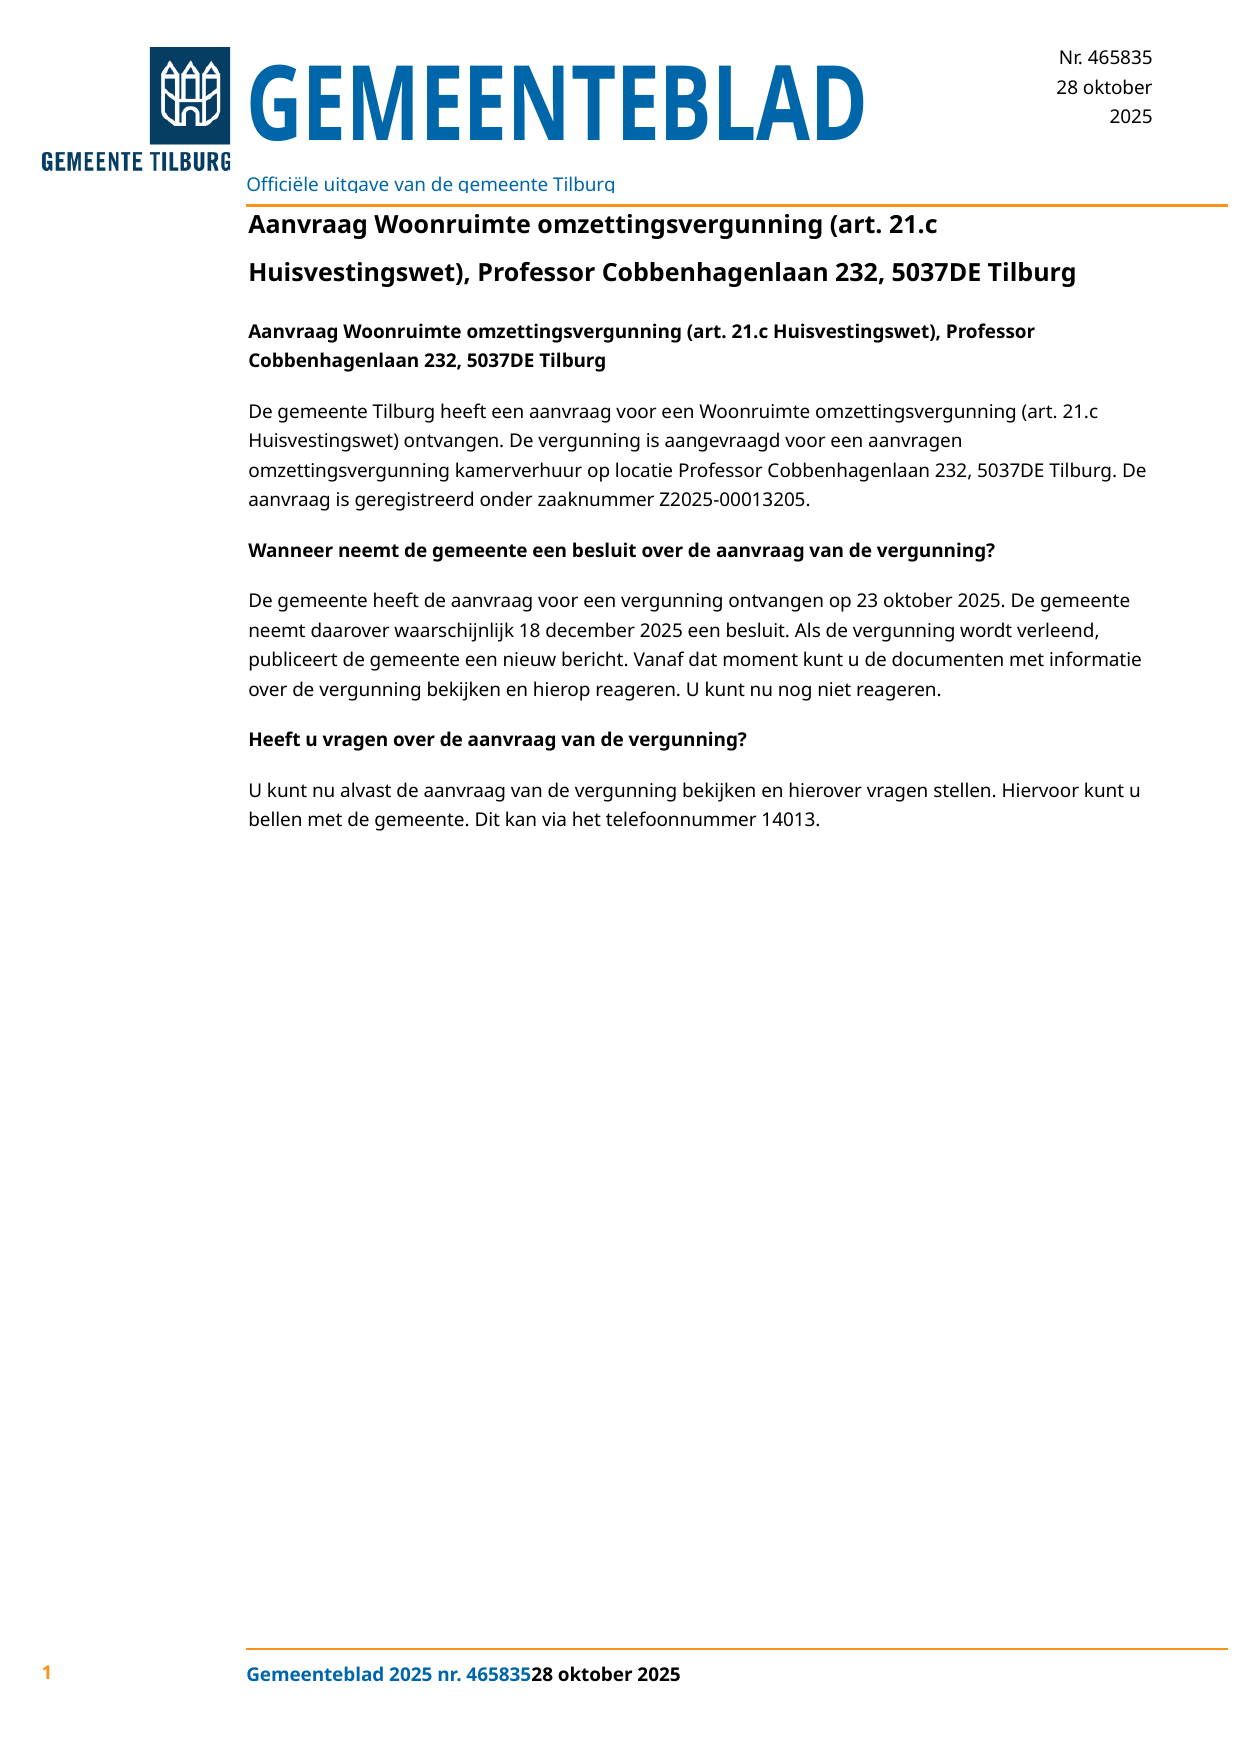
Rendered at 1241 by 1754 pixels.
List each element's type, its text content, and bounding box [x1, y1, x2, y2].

text De gemeente Tilburg heeft een aanvraag voor een Woonruimte omzettingsvergunning (art. 21.c Huisvestingswet) ontvangen. De vergunning is aangevraagd voor een aanvragen omzettingsvergunning kamerverhuur op locatie Professor Cobbenhagenlaan 232, 5037DE Tilburg. De aanvraag is geregistreerd onder zaaknummer Z2025-00013205. [248, 398, 1152, 512]
text Aanvraag Woonruimte omzettingsvergunning (art. 21.c Huisvestingswet), Professor Cobbenhagenlaan 232, 5037DE Tilburg [248, 318, 1152, 373]
text Wanneer neemt de gemeente een besluit over de aanvraag van de vergunning? [248, 537, 1152, 563]
text De gemeente heeft de aanvraag voor een vergunning ontvangen op 23 oktober 2025. De gemeente neemt daarover waarschijnlijk 18 december 2025 een besluit. Als de vergunning wordt verleend, publiceert de gemeente een nieuw bericht. Vanaf dat moment kunt u de documenten met informatie over de vergunning bekijken en hierop reageren. U kunt nu nog niet reageren. [248, 587, 1152, 702]
text Aanvraag Woonruimte omzettingsvergunning (art. 21.c Huisvestingswet), Professor Cobbenhagenlaan 232, 5037DE Tilburg [248, 207, 1152, 288]
text Heeft u vragen over de aanvraag van de vergunning? [248, 727, 1152, 752]
text U kunt nu alvast de aanvraag van de vergunning bekijken en hierover vragen stellen. Hiervoor kunt u bellen met de gemeente. Dit kan via het telefoonnummer 14013. [248, 777, 1152, 832]
picture [41, 47, 231, 172]
